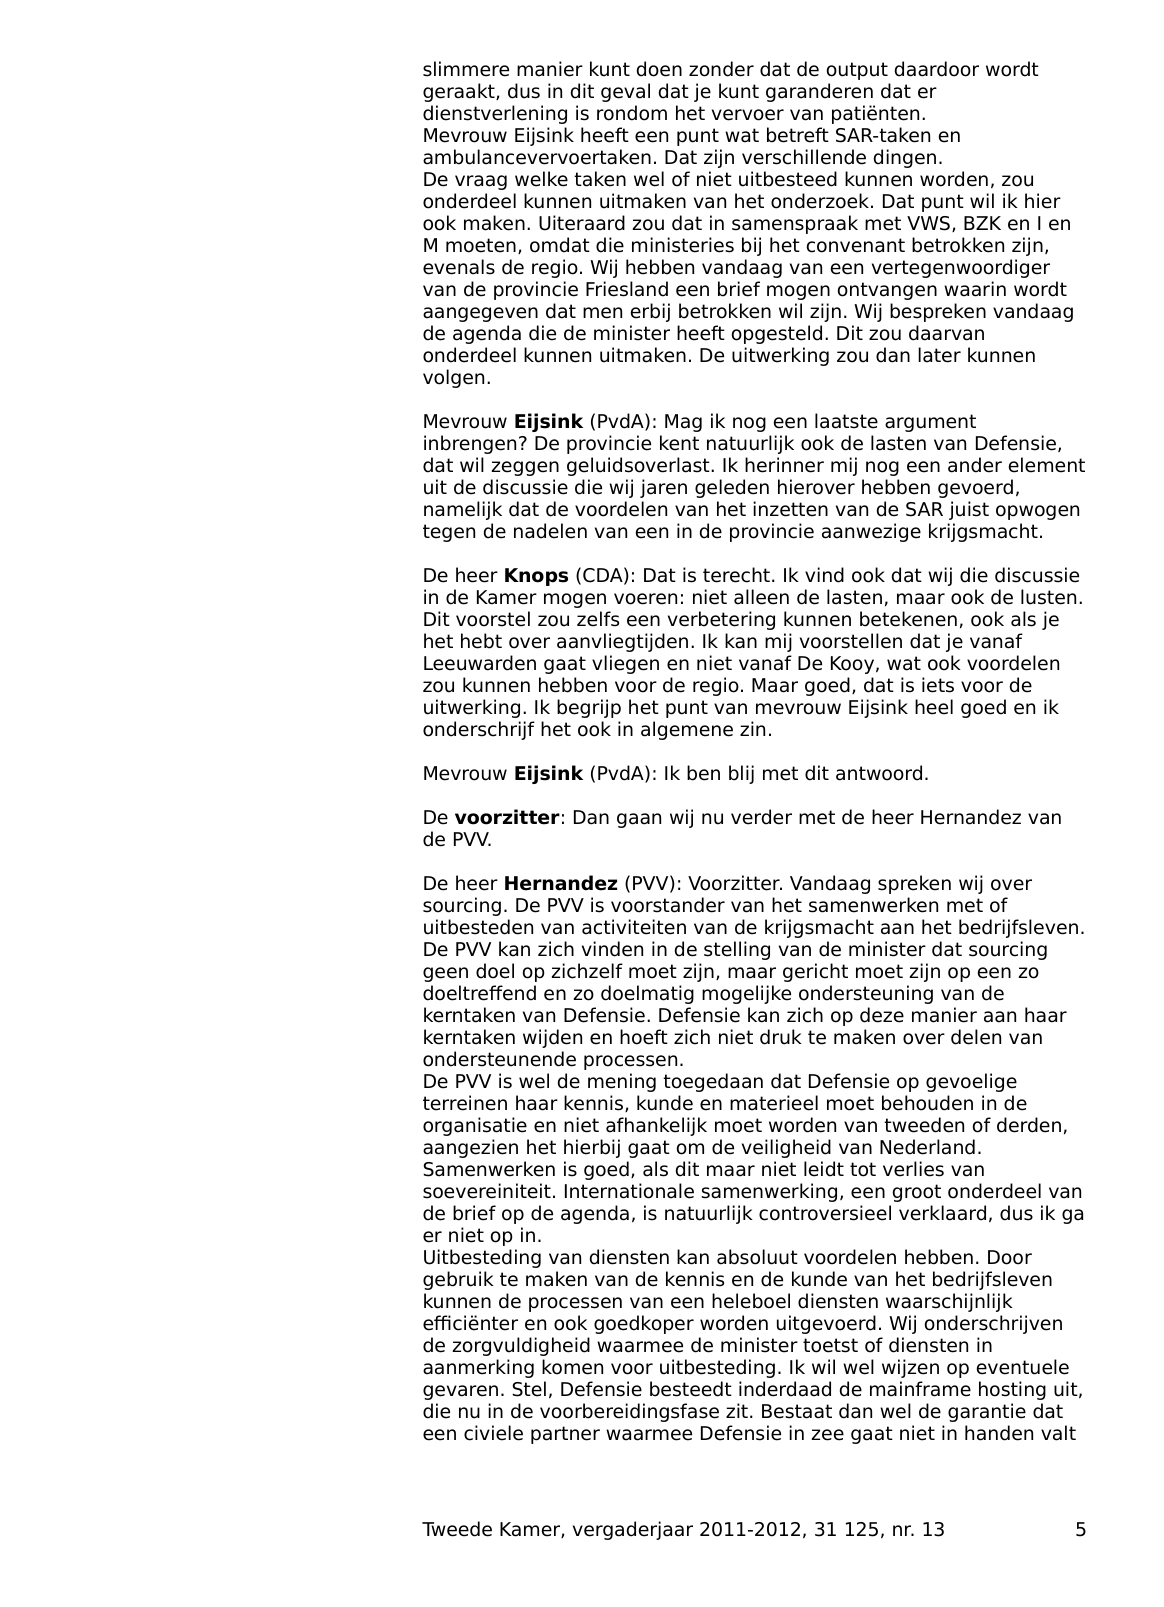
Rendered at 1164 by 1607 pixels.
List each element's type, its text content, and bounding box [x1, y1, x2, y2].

text De PVV is wel de mening toegedaan dat Defensie op gevoelige terreinen haar kennis, kunde en materieel moet behouden in de organisatie en niet afhankelijk moet worden van tweeden of derden, aangezien het hierbij gaat om de veiligheid van Nederland. Samenwerken is goed, als dit maar niet leidt tot verlies van soevereiniteit. Internationale samenwerking, een groot onderdeel van de brief op de agenda, is natuurlijk controversieel verklaard, dus ik ga er niet op in. [422, 1071, 1087, 1247]
text Mevrouw Eijsink heeft een punt wat betreft SAR-taken en ambulancevervoertaken. Dat zijn verschillende dingen. [422, 125, 1087, 169]
text slimmere manier kunt doen zonder dat de output daardoor wordt geraakt, dus in dit geval dat je kunt garanderen dat er dienstverlening is rondom het vervoer van patiënten. [422, 59, 1087, 125]
text Mevrouw Eijsink (PvdA): Mag ik nog een laatste argument inbrengen? De provincie kent natuurlijk ook de lasten van Defensie, dat wil zeggen geluidsoverlast. Ik herinner mij nog een ander element uit de discussie die wij jaren geleden hierover hebben gevoerd, namelijk dat de voordelen van het inzetten van de SAR juist opwogen tegen de nadelen van een in de provincie aanwezige krijgsmacht. [422, 411, 1087, 543]
text De heer Hernandez (PVV): Voorzitter. Vandaag spreken wij over sourcing. De PVV is voorstander van het samenwerken met of uitbesteden van activiteiten van de krijgsmacht aan het bedrijfsleven. De PVV kan zich vinden in de stelling van de minister dat sourcing geen doel op zichzelf moet zijn, maar gericht moet zijn op een zo doeltreffend en zo doelmatig mogelijke ondersteuning van de kerntaken van Defensie. Defensie kan zich op deze manier aan haar kerntaken wijden en hoeft zich niet druk te maken over delen van ondersteunende processen. [422, 873, 1087, 1071]
text De voorzitter: Dan gaan wij nu verder met de heer Hernandez van de PVV. [422, 807, 1087, 851]
text De heer Knops (CDA): Dat is terecht. Ik vind ook dat wij die discussie in de Kamer mogen voeren: niet alleen de lasten, maar ook de lusten. Dit voorstel zou zelfs een verbetering kunnen betekenen, ook als je het hebt over aanvliegtijden. Ik kan mij voorstellen dat je vanaf Leeuwarden gaat vliegen en niet vanaf De Kooy, wat ook voordelen zou kunnen hebben voor de regio. Maar goed, dat is iets voor de uitwerking. Ik begrijp het punt van mevrouw Eijsink heel goed en ik onderschrijf het ook in algemene zin. [422, 565, 1087, 741]
text Mevrouw Eijsink (PvdA): Ik ben blij met dit antwoord. [422, 763, 1087, 785]
text De vraag welke taken wel of niet uitbesteed kunnen worden, zou onderdeel kunnen uitmaken van het onderzoek. Dat punt wil ik hier ook maken. Uiteraard zou dat in samenspraak met VWS, BZK en I en M moeten, omdat die ministeries bij het convenant betrokken zijn, evenals de regio. Wij hebben vandaag van een vertegenwoordiger van de provincie Friesland een brief mogen ontvangen waarin wordt aangegeven dat men erbij betrokken wil zijn. Wij bespreken vandaag de agenda die de minister heeft opgesteld. Dit zou daarvan onderdeel kunnen uitmaken. De uitwerking zou dan later kunnen volgen. [422, 169, 1087, 389]
text Uitbesteding van diensten kan absoluut voordelen hebben. Door gebruik te maken van de kennis en de kunde van het bedrijfsleven kunnen de processen van een heleboel diensten waarschijnlijk efficiënter en ook goedkoper worden uitgevoerd. Wij onderschrijven de zorgvuldigheid waarmee de minister toetst of diensten in aanmerking komen voor uitbesteding. Ik wil wel wijzen op eventuele gevaren. Stel, Defensie besteedt inderdaad de mainframe hosting uit, die nu in de voorbereidingsfase zit. Bestaat dan wel de garantie dat een civiele partner waarmee Defensie in zee gaat niet in handen valt [422, 1247, 1087, 1445]
